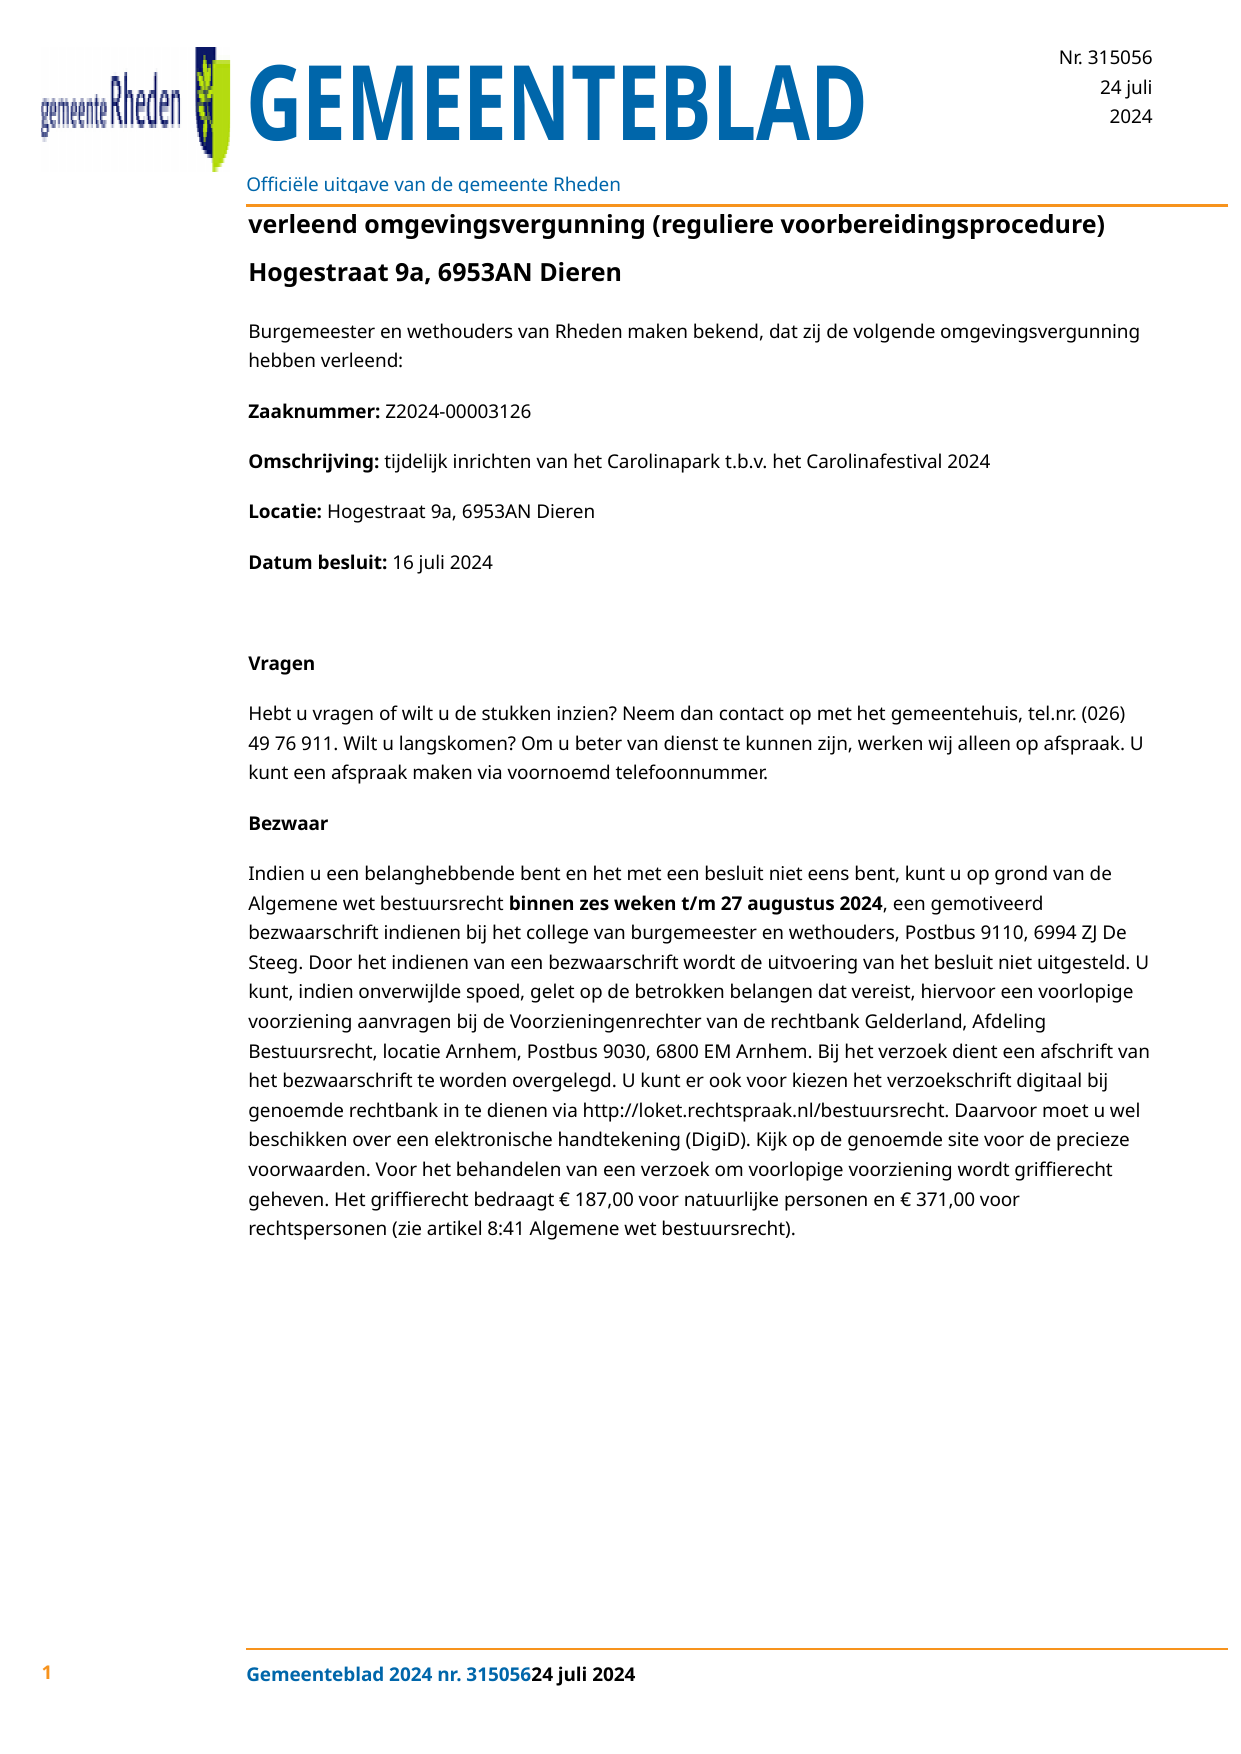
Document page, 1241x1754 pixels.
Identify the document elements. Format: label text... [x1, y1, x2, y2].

text Locatie: Hogestraat 9a, 6953AN Dieren [248, 499, 1152, 524]
picture [41, 47, 231, 172]
text Omschrijving: tijdelijk inrichten van het Carolinapark t.b.v. het Carolinafestival 2024 [248, 448, 1152, 474]
text Zaaknummer: Z2024-00003126 [248, 398, 1152, 424]
text Indien u een belanghebbende bent en het met een besluit niet eens bent, kunt u op grond van de Algemene wet bestuursrecht binnen zes weken t/m 27 augustus 2024, een gemotiveerd bezwaarschrift indienen bij het college van burgemeester en wethouders, Postbus 9110, 6994 ZJ De Steeg. Door het indienen van een bezwaarschrift wordt de uitvoering van het besluit niet uitgesteld. U kunt, indien onverwijlde spoed, gelet op de betrokken belangen dat vereist, hiervoor een voorlopige voorziening aanvragen bij de Voorzieningenrechter van de rechtbank Gelderland, Afdeling Bestuursrecht, locatie Arnhem, Postbus 9030, 6800 EM Arnhem. Bij het verzoek dient een afschrift van het bezwaarschrift te worden overgelegd. U kunt er ook voor kiezen het verzoekschrift digitaal bij genoemde rechtbank in te dienen via http://loket.rechtspraak.nl/bestuursrecht. Daarvoor moet u wel beschikken over een elektronische handtekening (DigiD). Kijk op de genoemde site voor de precieze voorwaarden. Voor het behandelen van een verzoek om voorlopige voorziening wordt griffierecht geheven. Het griffierecht bedraagt € 187,00 voor natuurlijke personen en € 371,00 voor rechtspersonen (zie artikel 8:41 Algemene wet bestuursrecht). [248, 860, 1152, 1241]
text Hebt u vragen of wilt u de stukken inzien? Neem dan contact op met het gemeentehuis, tel.nr. (026) 49 76 911. Wilt u langskomen? Om u beter van dienst te kunnen zijn, werken wij alleen op afspraak. U kunt een afspraak maken via voornoemd telefoonnummer. [248, 700, 1152, 785]
text Burgemeester en wethouders van Rheden maken bekend, dat zij de volgende omgevingsvergunning hebben verleend: [248, 318, 1152, 373]
text verleend omgevingsvergunning (reguliere voorbereidingsprocedure) Hogestraat 9a, 6953AN Dieren [248, 207, 1152, 288]
text Vragen [248, 650, 1152, 676]
text Datum besluit: 16 juli 2024 [248, 549, 1152, 575]
text Bezwaar [248, 810, 1152, 836]
